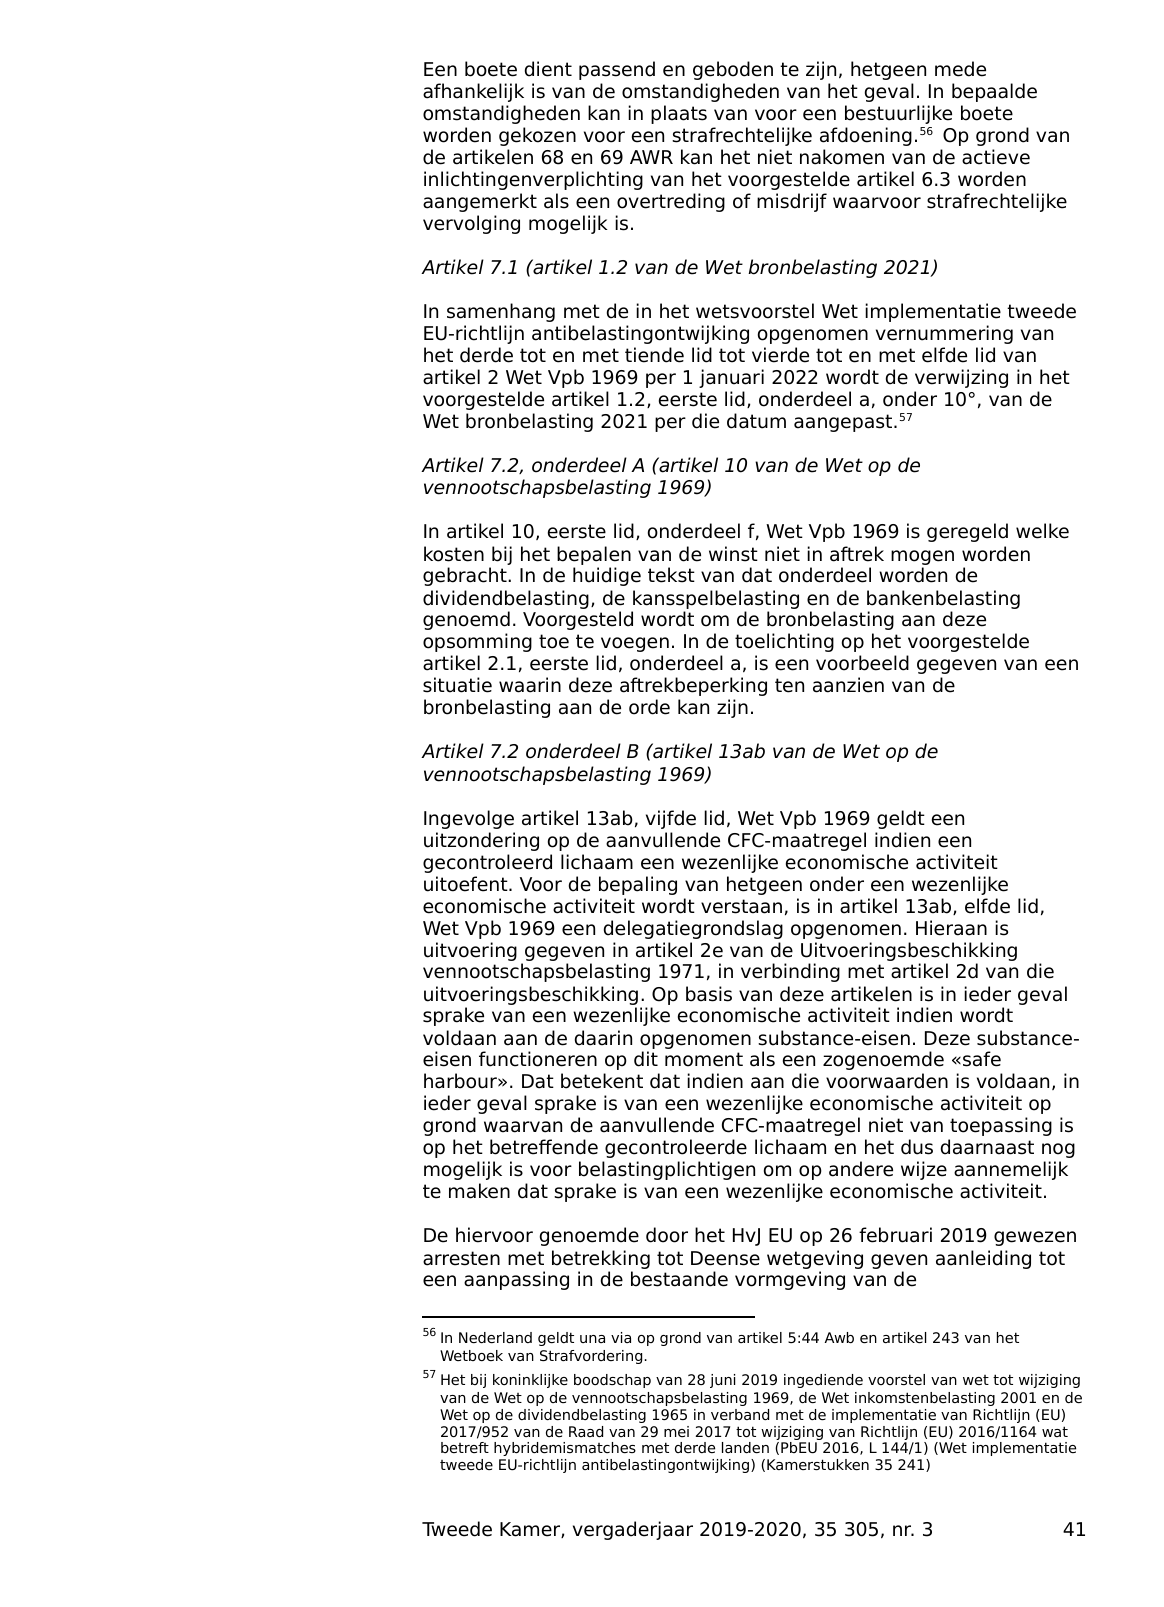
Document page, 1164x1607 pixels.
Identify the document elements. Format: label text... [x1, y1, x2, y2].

text In artikel 10, eerste lid, onderdeel f, Wet Vpb 1969 is geregeld welke kosten bij het bepalen van de winst niet in aftrek mogen worden gebracht. In de huidige tekst van dat onderdeel worden de dividendbelasting, de kansspelbelasting en de bankenbelasting genoemd. Voorgesteld wordt om de bronbelasting aan deze opsomming toe te voegen. In de toelichting op het voorgestelde artikel 2.1, eerste lid, onderdeel a, is een voorbeeld gegeven van een situatie waarin deze aftrekbeperking ten aanzien van de bronbelasting aan de orde kan zijn. [422, 521, 1087, 719]
subtitle Artikel 7.2, onderdeel A (artikel 10 van de Wet op de vennootschapsbelasting 1969) [422, 455, 1087, 499]
text Ingevolge artikel 13ab, vijfde lid, Wet Vpb 1969 geldt een uitzondering op de aanvullende CFC-maatregel indien een gecontroleerd lichaam een wezenlijke economische activiteit uitoefent. Voor de bepaling van hetgeen onder een wezenlijke economische activiteit wordt verstaan, is in artikel 13ab, elfde lid, Wet Vpb 1969 een delegatiegrondslag opgenomen. Hieraan is uitvoering gegeven in artikel 2e van de Uitvoeringsbeschikking vennootschapsbelasting 1971, in verbinding met artikel 2d van die uitvoeringsbeschikking. Op basis van deze artikelen is in ieder geval sprake van een wezenlijke economische activiteit indien wordt voldaan aan de daarin opgenomen substance-eisen. Deze substance-eisen functioneren op dit moment als een zogenoemde «safe harbour». Dat betekent dat indien aan die voorwaarden is voldaan, in ieder geval sprake is van een wezenlijke economische activiteit op grond waarvan de aanvullende CFC-maatregel niet van toepassing is op het betreffende gecontroleerde lichaam en het dus daarnaast nog mogelijk is voor belastingplichtigen om op andere wijze aannemelijk te maken dat sprake is van een wezenlijke economische activiteit. [422, 808, 1087, 1203]
text In samenhang met de in het wetsvoorstel Wet implementatie tweede EU-richtlijn antibelastingontwijking opgenomen vernummering van het derde tot en met tiende lid tot vierde tot en met elfde lid van artikel 2 Wet Vpb 1969 per 1 januari 2022 wordt de verwijzing in het voorgestelde artikel 1.2, eerste lid, onderdeel a, onder 10°, van de Wet bronbelasting 2021 per die datum aangepast. [422, 301, 1087, 433]
text Het bij koninklijke boodschap van 28 juni 2019 ingediende voorstel van wet tot wijziging van de Wet op de vennootschapsbelasting 1969, de Wet inkomstenbelasting 2001 en de Wet op de dividendbelasting 1965 in verband met de implementatie van Richtlijn (EU) 2017/952 van de Raad van 29 mei 2017 tot wijziging van Richtlijn (EU) 2016/1164 wat betreft hybridemismatches met derde landen (PbEU 2016, L 144/1) (Wet implementatie tweede EU-richtlijn antibelastingontwijking) (Kamerstukken 35 241) [422, 1368, 1087, 1474]
text In Nederland geldt una via op grond van artikel 5:44 Awb en artikel 243 van het Wetboek van Strafvordering. [422, 1326, 1087, 1365]
subtitle Artikel 7.1 (artikel 1.2 van de Wet bronbelasting 2021) [422, 257, 1087, 279]
subtitle Artikel 7.2 onderdeel B (artikel 13ab van de Wet op de vennootschapsbelasting 1969) [422, 741, 1087, 785]
text Een boete dient passend en geboden te zijn, hetgeen mede afhankelijk is van de omstandigheden van het geval. In bepaalde omstandigheden kan in plaats van voor een bestuurlijke boete worden gekozen voor een strafrechtelijke afdoening. Op grond van de artikelen 68 en 69 AWR kan het niet nakomen van de actieve inlichtingenverplichting van het voorgestelde artikel 6.3 worden aangemerkt als een overtreding of misdrijf waarvoor strafrechtelijke vervolging mogelijk is. [422, 59, 1087, 235]
text De hiervoor genoemde door het HvJ EU op 26 februari 2019 gewezen arresten met betrekking tot Deense wetgeving geven aanleiding tot een aanpassing in de bestaande vormgeving van de [422, 1225, 1087, 1291]
